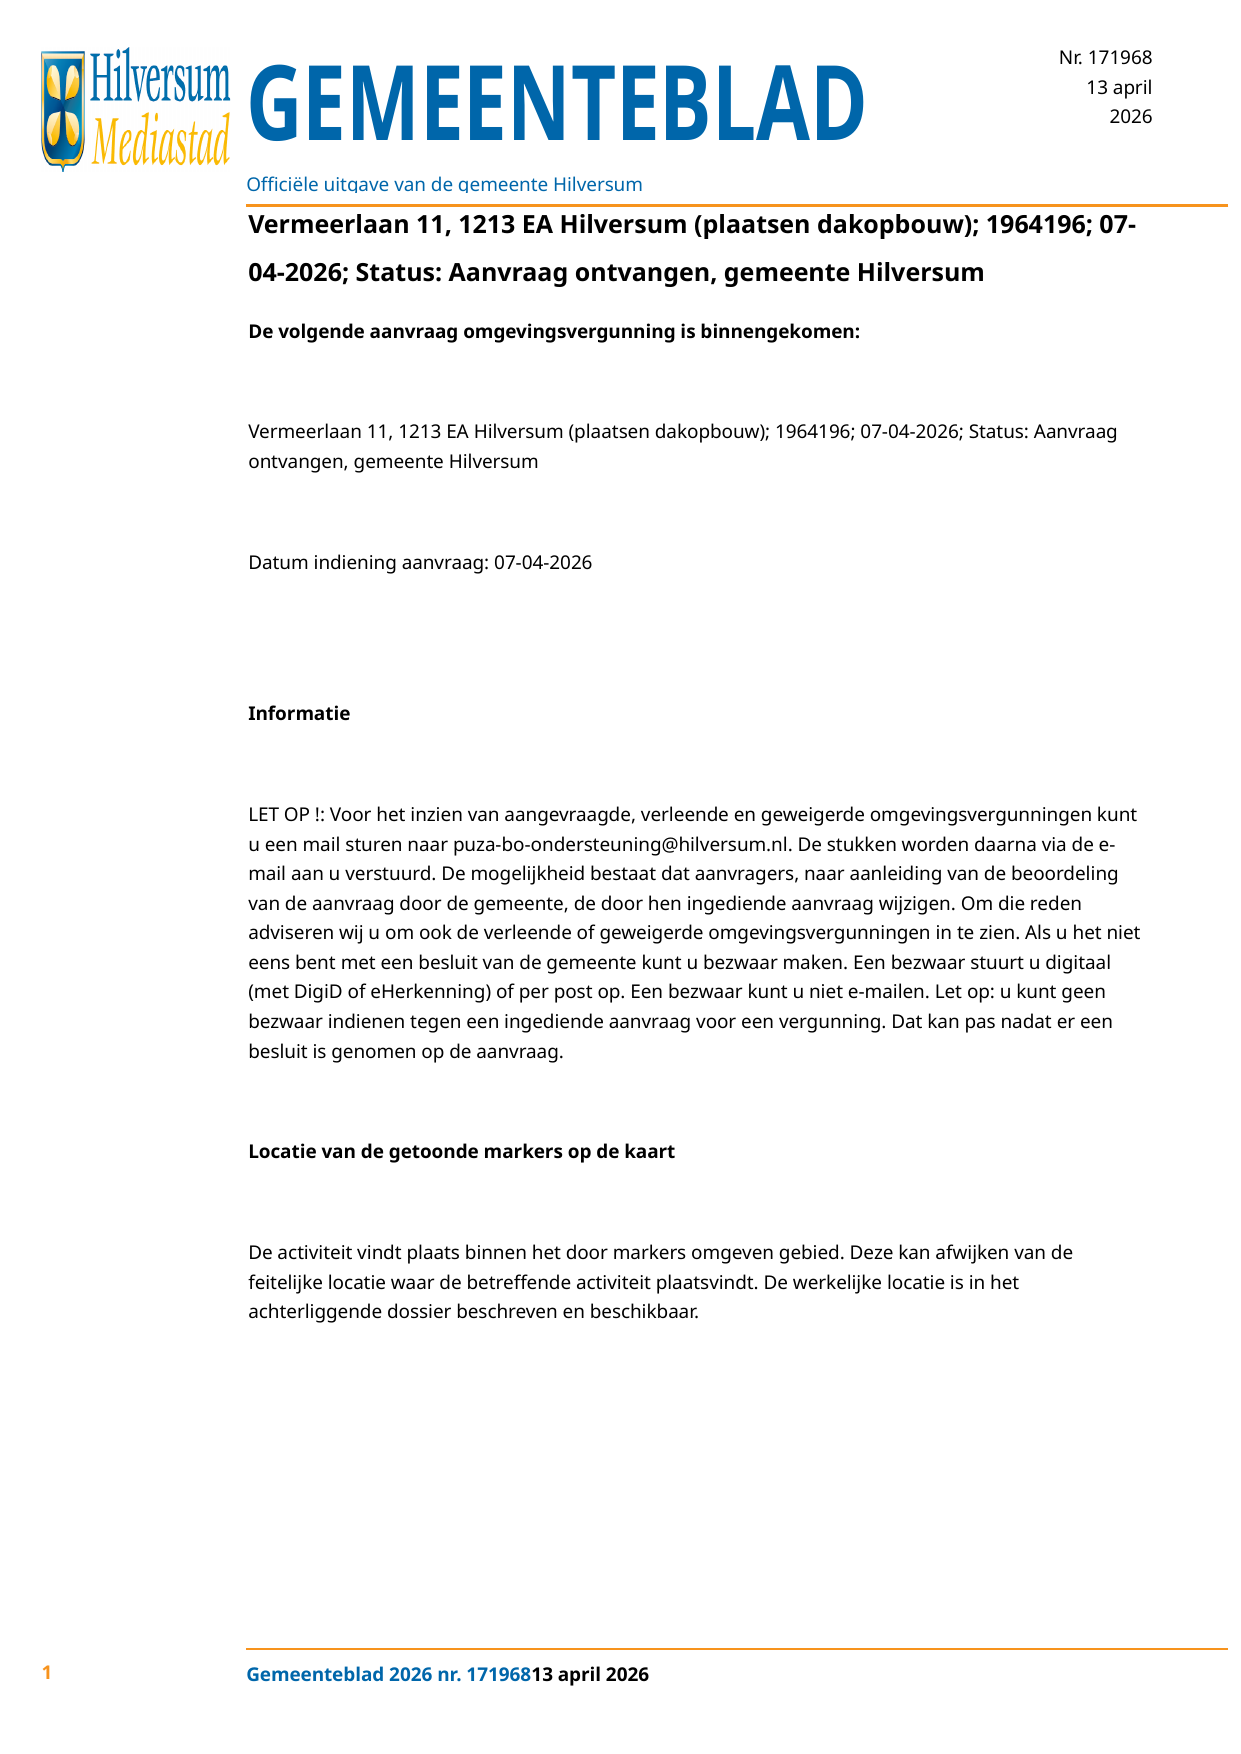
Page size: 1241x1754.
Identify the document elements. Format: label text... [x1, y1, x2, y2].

picture [41, 47, 231, 172]
text LET OP !: Voor het inzien van aangevraagde, verleende en geweigerde omgevingsvergunningen kunt u een mail sturen naar puza-bo-ondersteuning@hilversum.nl. De stukken worden daarna via de e-mail aan u verstuurd. De mogelijkheid bestaat dat aanvragers, naar aanleiding van de beoordeling van de aanvraag door de gemeente, de door hen ingediende aanvraag wijzigen. Om die reden adviseren wij u om ook de verleende of geweigerde omgevingsvergunningen in te zien. Als u het niet eens bent met een besluit van de gemeente kunt u bezwaar maken. Een bezwaar stuurt u digitaal (met DigiD of eHerkenning) of per post op. Een bezwaar kunt u niet e-mailen. Let op: u kunt geen bezwaar indienen tegen een ingediende aanvraag voor een vergunning. Dat kan pas nadat er een besluit is genomen op de aanvraag. [248, 801, 1152, 1064]
text Vermeerlaan 11, 1213 EA Hilversum (plaatsen dakopbouw); 1964196; 07-04-2026; Status: Aanvraag ontvangen, gemeente Hilversum [248, 207, 1152, 288]
text Locatie van de getoonde markers op de kaart [248, 1139, 1152, 1164]
text Informatie [248, 700, 1152, 726]
text Datum indiening aanvraag: 07-04-2026 [248, 549, 1152, 575]
text De activiteit vindt plaats binnen het door markers omgeven gebied. Deze kan afwijken van de feitelijke locatie waar de betreffende activiteit plaatsvindt. De werkelijke locatie is in het achterliggende dossier beschreven en beschikbaar. [248, 1239, 1152, 1324]
text Vermeerlaan 11, 1213 EA Hilversum (plaatsen dakopbouw); 1964196; 07-04-2026; Status: Aanvraag ontvangen, gemeente Hilversum [248, 419, 1152, 474]
text De volgende aanvraag omgevingsvergunning is binnengekomen: [248, 318, 1152, 344]
